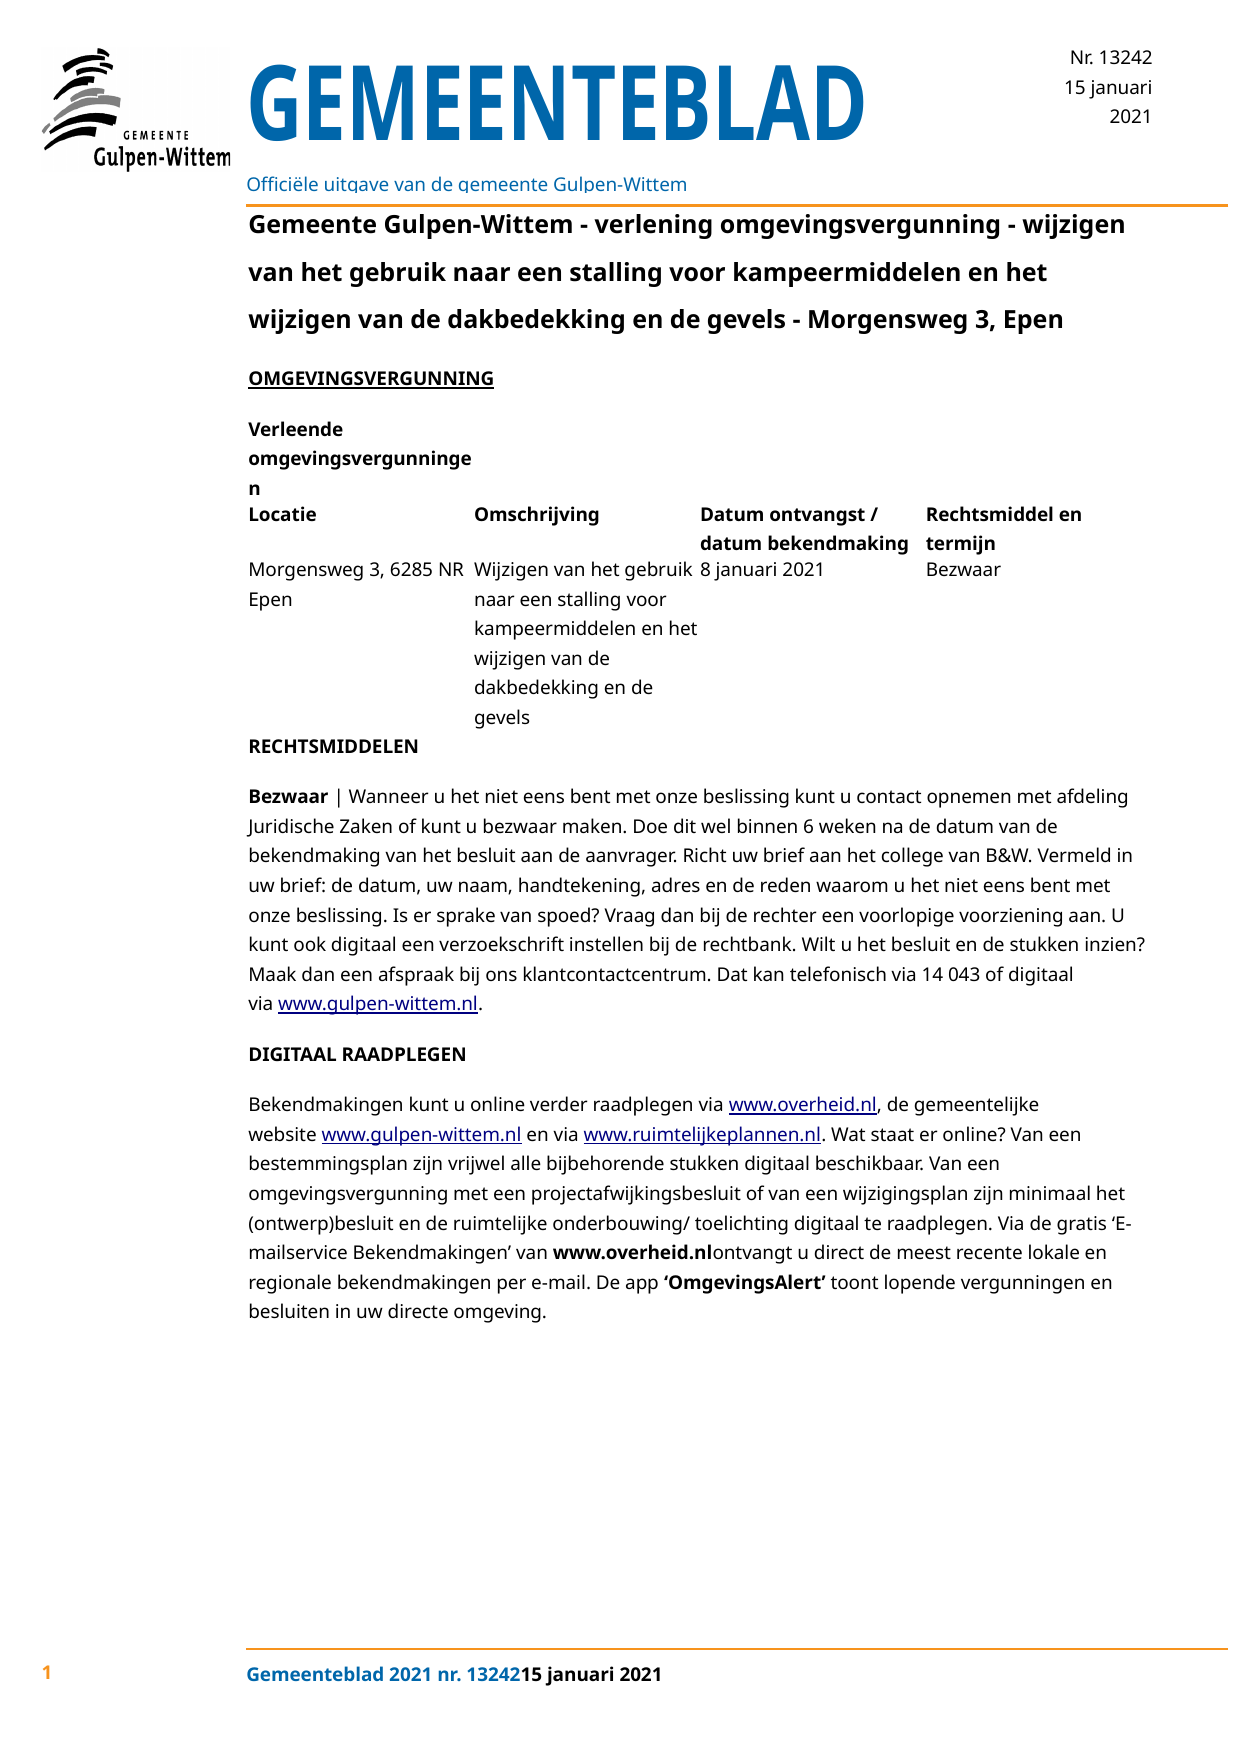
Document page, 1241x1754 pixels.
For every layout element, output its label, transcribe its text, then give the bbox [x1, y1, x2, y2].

table_cell Morgensweg 3, 6285 NR Epen [248, 556, 474, 730]
table_cell Rechtsmiddel en termijn [926, 501, 1152, 556]
text Gemeente Gulpen-Wittem - verlening omgevingsvergunning - wijzigen van het gebruik naar een stalling voor kampeermiddelen en het wijzigen van de dakbedekking en de gevels - Morgensweg 3, Epen [248, 207, 1152, 336]
text DIGITAAL RAADPLEGEN [248, 1041, 1152, 1067]
table_cell 8 januari 2021 [700, 556, 926, 730]
table_cell Omschrijving [474, 501, 700, 556]
table_cell Datum ontvangst / datum bekendmaking [700, 501, 926, 556]
text OMGEVINGSVERGUNNING [248, 366, 1152, 391]
text Bekendmakingen kunt u online verder raadplegen via www.overheid.nl, de gemeentelijke website www.gulpen-wittem.nl en via www.ruimtelijkeplannen.nl. Wat staat er online? Van een bestemmingsplan zijn vrijwel alle bijbehorende stukken digitaal beschikbaar. Van een omgevingsvergunning met een projectafwijkingsbesluit of van een wijzigingsplan zijn minimaal het (ontwerp)besluit en de ruimtelijke onderbouwing/ toelichting digitaal te raadplegen. Via de gratis ‘E-mailservice Bekendmakingen’ van www.overheid.nlontvangt u direct de meest recente lokale en regionale bekendmakingen per e-mail. De app ‘OmgevingsAlert’ toont lopende vergunningen en besluiten in uw directe omgeving. [248, 1091, 1152, 1324]
table_header [474, 416, 700, 501]
table_header [700, 416, 926, 501]
table_cell Bezwaar [926, 556, 1152, 730]
table_header Verleende omgevingsvergunningen [248, 416, 474, 501]
text RECHTSMIDDELEN [248, 733, 1152, 759]
table_cell Wijzigen van het gebruik naar een stalling voor kampeermiddelen en het wijzigen van de dakbedekking en de gevels [474, 556, 700, 730]
picture [41, 47, 231, 172]
table_header [926, 416, 1152, 501]
table_cell Locatie [248, 501, 474, 556]
text Bezwaar | Wanneer u het niet eens bent met onze beslissing kunt u contact opnemen met afdeling Juridische Zaken of kunt u bezwaar maken. Doe dit wel binnen 6 weken na de datum van de bekendmaking van het besluit aan de aanvrager. Richt uw brief aan het college van B&W. Vermeld in uw brief: de datum, uw naam, handtekening, adres en de reden waarom u het niet eens bent met onze beslissing. Is er sprake van spoed? Vraag dan bij de rechter een voorlopige voorziening aan. U kunt ook digitaal een verzoekschrift instellen bij de rechtbank. Wilt u het besluit en de stukken inzien? Maak dan een afspraak bij ons klantcontactcentrum. Dat kan telefonisch via 14 043 of digitaal via www.gulpen-wittem.nl. [248, 783, 1152, 1016]
